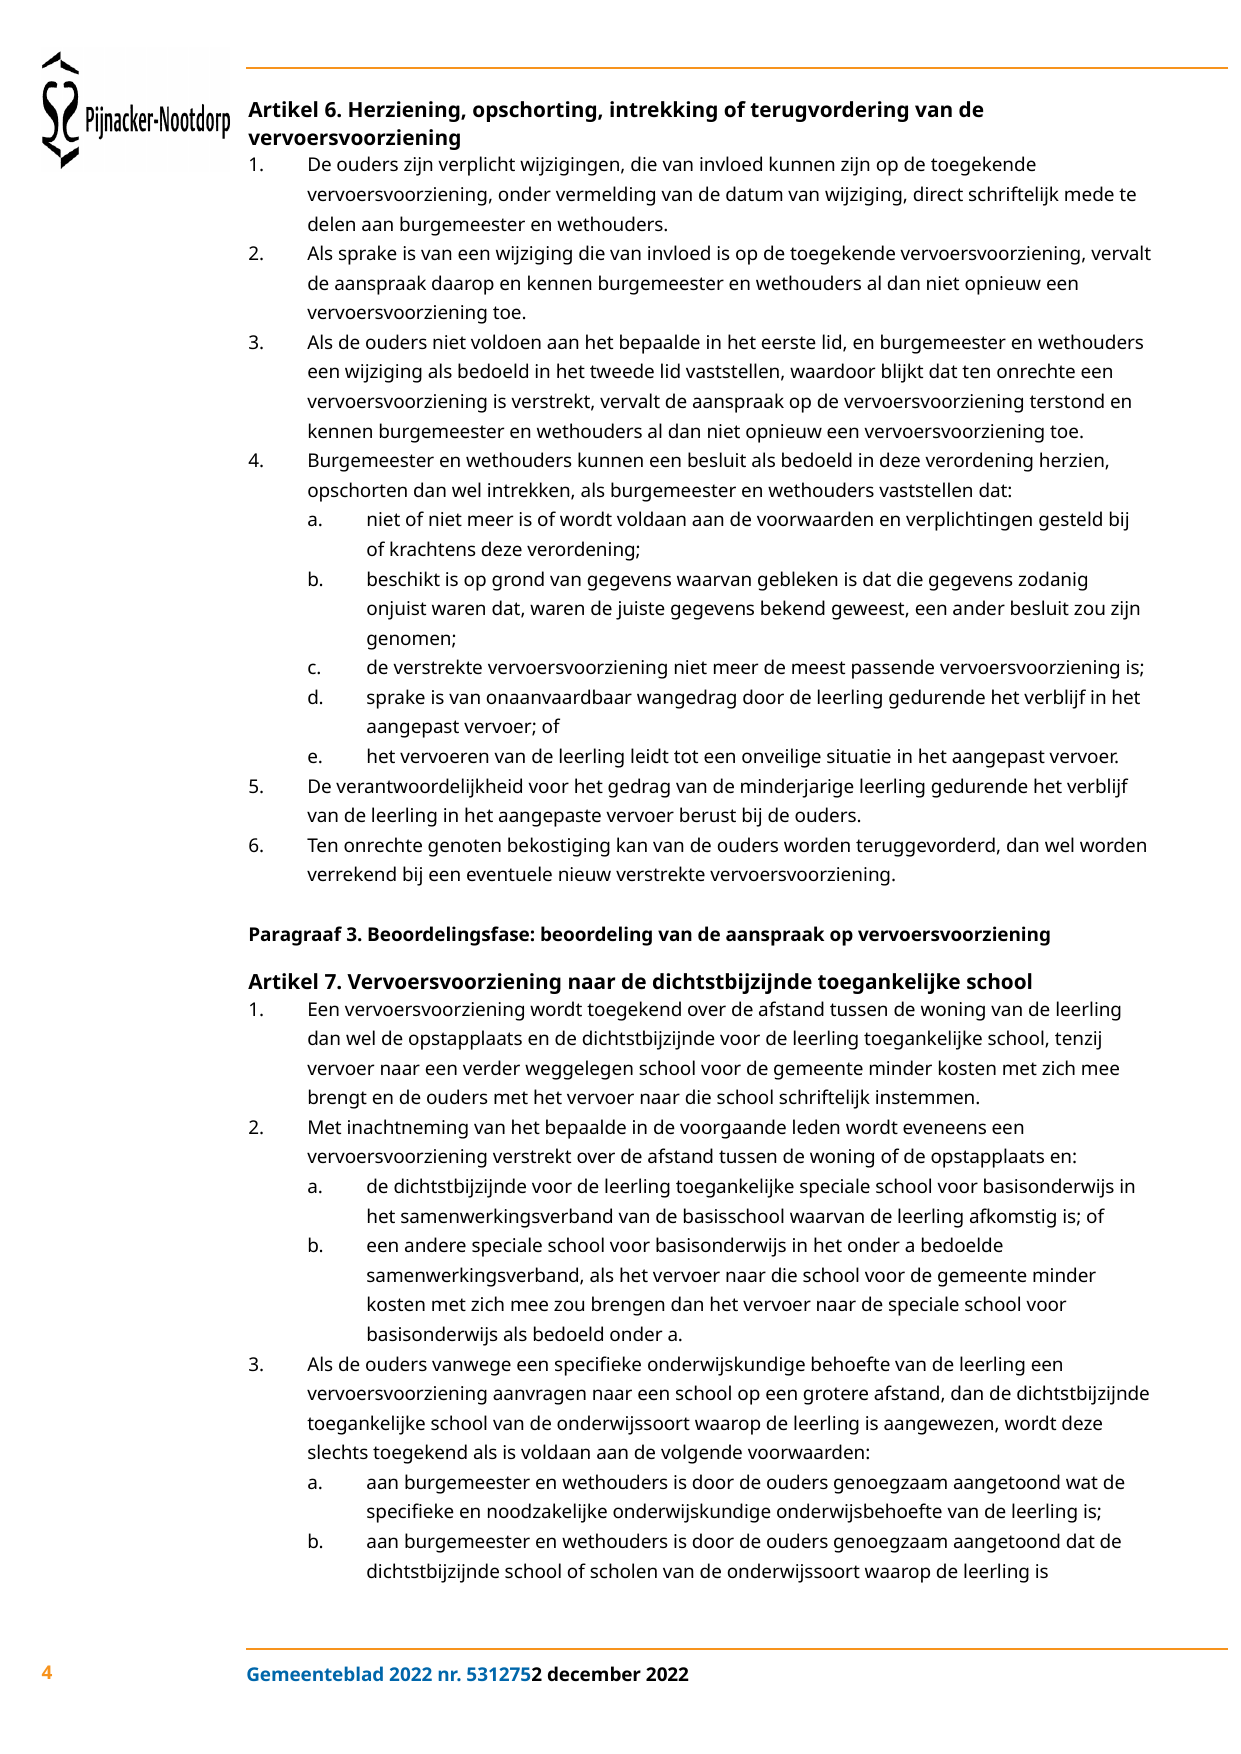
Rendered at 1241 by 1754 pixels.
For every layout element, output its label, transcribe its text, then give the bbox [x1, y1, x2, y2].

list het vervoeren van de leerling leidt tot een onveilige situatie in het aangepast vervoer. [307, 743, 1152, 769]
list Als sprake is van een wijziging die van invloed is op de toegekende vervoersvoorziening, vervalt de aanspraak daarop en kennen burgemeester en wethouders al dan niet opnieuw een vervoersvoorziening toe. [248, 240, 1152, 325]
text Artikel 7. Vervoersvoorziening naar de dichtstbijzijnde toegankelijke school [248, 967, 1152, 996]
list beschikt is op grond van gegevens waarvan gebleken is dat die gegevens zodanig onjuist waren dat, waren de juiste gegevens bekend geweest, een ander besluit zou zijn genomen; [307, 566, 1152, 651]
list een andere speciale school voor basisonderwijs in het onder a bedoelde samenwerkingsverband, als het vervoer naar die school voor de gemeente minder kosten met zich mee zou brengen dan het vervoer naar de speciale school voor basisonderwijs als bedoeld onder a. [307, 1232, 1152, 1347]
list Ten onrechte genoten bekostiging kan van de ouders worden teruggevorderd, dan wel worden verrekend bij een eventuele nieuw verstrekte vervoersvoorziening. [248, 832, 1152, 887]
list Als de ouders niet voldoen aan het bepaalde in het eerste lid, en burgemeester en wethouders een wijziging als bedoeld in het tweede lid vaststellen, waardoor blijkt dat ten onrechte een vervoersvoorziening is verstrekt, vervalt de aanspraak op de vervoersvoorziening terstond en kennen burgemeester en wethouders al dan niet opnieuw een vervoersvoorziening toe. [248, 329, 1152, 444]
text Artikel 6. Herziening, opschorting, intrekking of terugvordering van de vervoersvoorziening [248, 95, 1152, 152]
list De ouders zijn verplicht wijzigingen, die van invloed kunnen zijn op de toegekende vervoersvoorziening, onder vermelding van de datum van wijziging, direct schriftelijk mede te delen aan burgemeester en wethouders. [248, 152, 1152, 237]
list sprake is van onaanvaardbaar wangedrag door de leerling gedurende het verblijf in het aangepast vervoer; of [307, 684, 1152, 739]
list Als de ouders vanwege een specifieke onderwijskundige behoefte van de leerling een vervoersvoorziening aanvragen naar een school op een grotere afstand, dan de dichtstbijzijnde toegankelijke school van de onderwijssoort waarop de leerling is aangewezen, wordt deze slechts toegekend als is voldaan aan de volgende voorwaarden: [248, 1351, 1152, 1465]
list Burgemeester en wethouders kunnen een besluit als bedoeld in deze verordening herzien, opschorten dan wel intrekken, als burgemeester en wethouders vaststellen dat: [248, 447, 1152, 503]
list de dichtstbijzijnde voor de leerling toegankelijke speciale school voor basisonderwijs in het samenwerkingsverband van de basisschool waarvan de leerling afkomstig is; of [307, 1173, 1152, 1229]
picture [41, 47, 231, 172]
list aan burgemeester en wethouders is door de ouders genoegzaam aangetoond dat de dichtstbijzijnde school of scholen van de onderwijssoort waarop de leerling is [307, 1528, 1152, 1584]
list de verstrekte vervoersvoorziening niet meer de meest passende vervoersvoorziening is; [307, 654, 1152, 680]
text Paragraaf 3. Beoordelingsfase: beoordeling van de aanspraak op vervoersvoorziening [248, 921, 1152, 947]
list Met inachtneming van het bepaalde in de voorgaande leden wordt eveneens een vervoersvoorziening verstrekt over de afstand tussen de woning of de opstapplaats en: [248, 1114, 1152, 1169]
list aan burgemeester en wethouders is door de ouders genoegzaam aangetoond wat de specifieke en noodzakelijke onderwijskundige onderwijsbehoefte van de leerling is; [307, 1469, 1152, 1524]
list Een vervoersvoorziening wordt toegekend over de afstand tussen de woning van de leerling dan wel de opstapplaats en de dichtstbijzijnde voor de leerling toegankelijke school, tenzij vervoer naar een verder weggelegen school voor de gemeente minder kosten met zich mee brengt en de ouders met het vervoer naar die school schriftelijk instemmen. [248, 996, 1152, 1110]
list niet of niet meer is of wordt voldaan aan de voorwaarden en verplichtingen gesteld bij of krachtens deze verordening; [307, 507, 1152, 562]
list De verantwoordelijkheid voor het gedrag van de minderjarige leerling gedurende het verblijf van de leerling in het aangepaste vervoer berust bij de ouders. [248, 773, 1152, 828]
